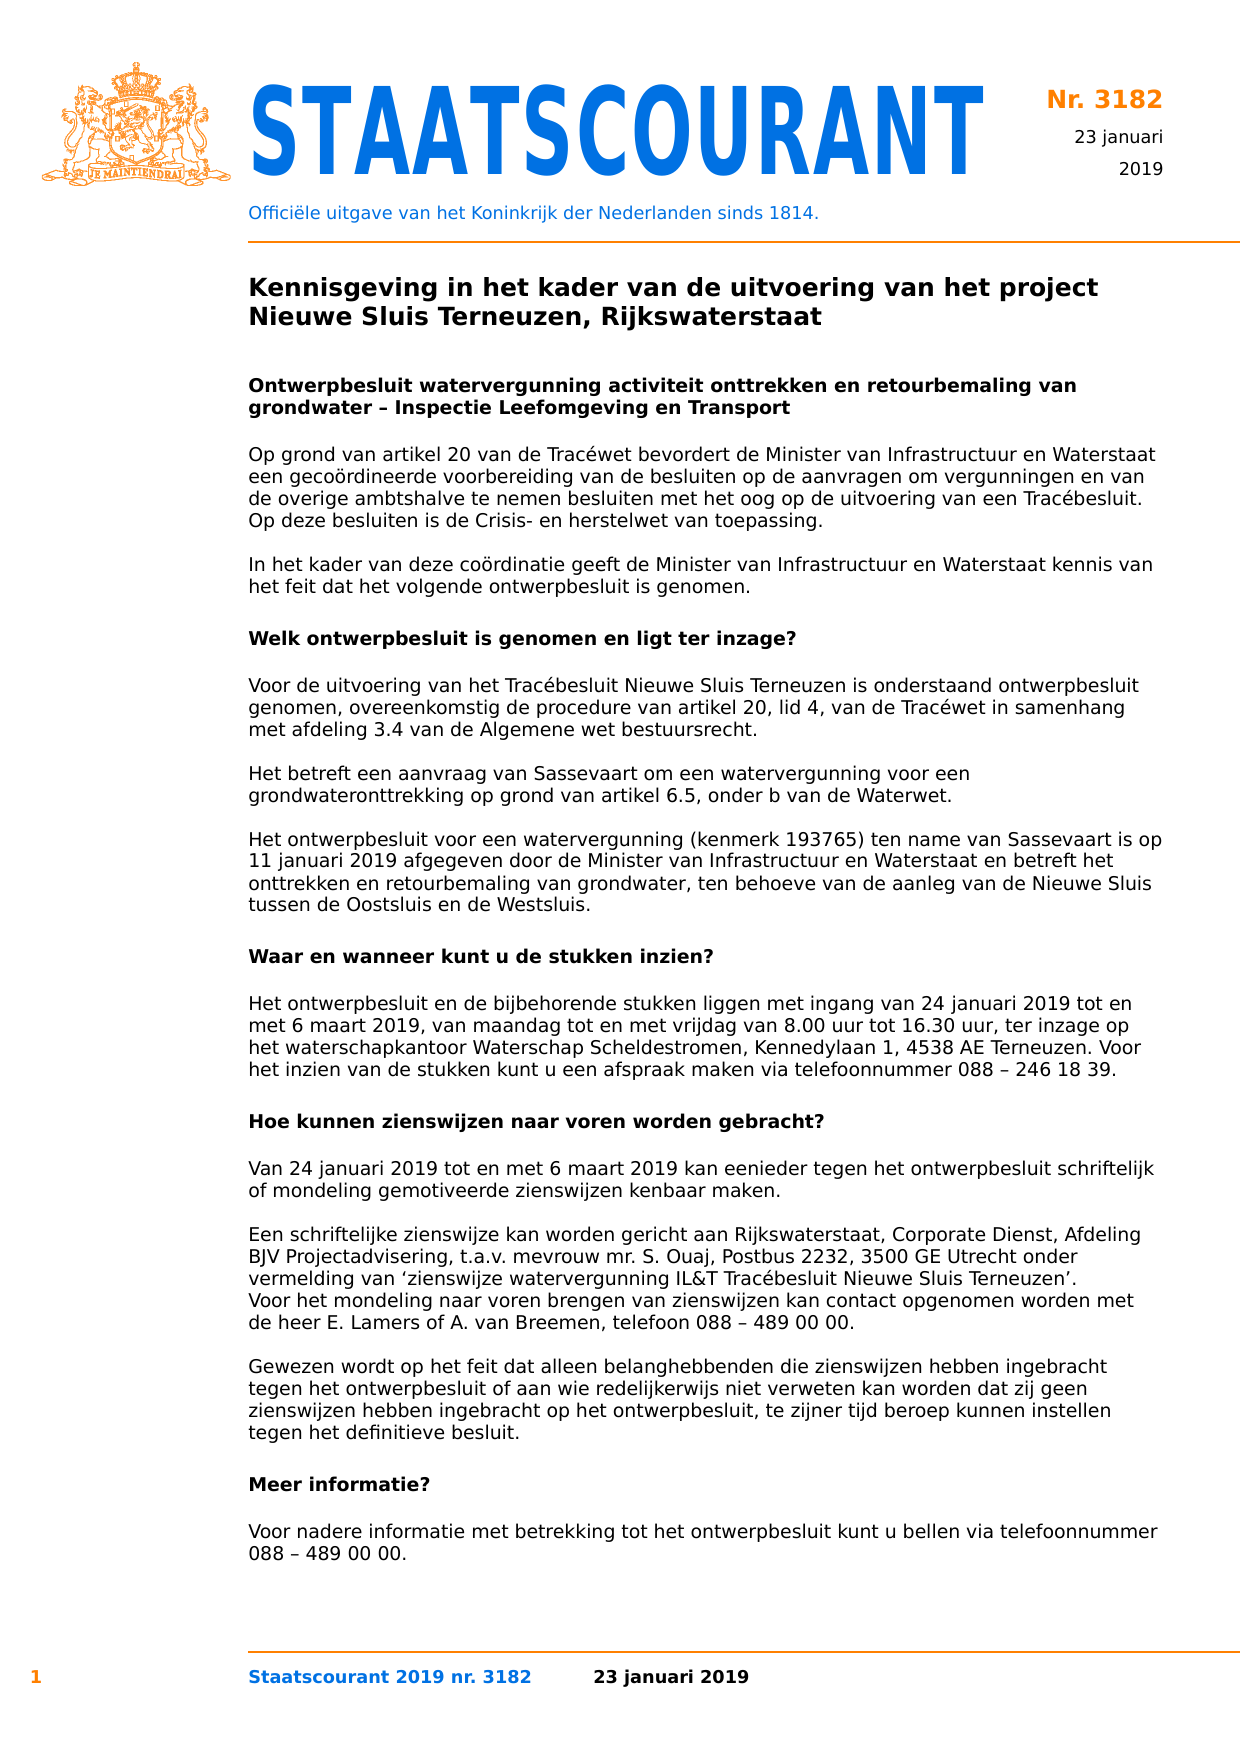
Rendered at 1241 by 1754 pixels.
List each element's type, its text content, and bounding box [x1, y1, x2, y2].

text Voor de uitvoering van het Tracébesluit Nieuwe Sluis Terneuzen is onderstaand ontwerpbesluit genomen, overeenkomstig de procedure van artikel 20, lid 4, van de Tracéwet in samenhang met afdeling 3.4 van de Algemene wet bestuursrecht. [248, 675, 1163, 741]
table_cell 23 januari [998, 121, 1240, 153]
subtitle Waar en wanneer kunt u de stukken inzien? [248, 946, 1163, 968]
text Van 24 januari 2019 tot en met 6 maart 2019 kan eenieder tegen het ontwerpbesluit schriftelijk of mondeling gemotiveerde zienswijzen kenbaar maken. [248, 1158, 1163, 1202]
text In het kader van deze coördinatie geeft de Minister van Infrastructuur en Waterstaat kennis van het feit dat het volgende ontwerpbesluit is genomen. [248, 554, 1163, 598]
table_header Nr. 3182 [998, 62, 1240, 121]
text Het betreft een aanvraag van Sassevaart om een watervergunning voor een grondwateronttrekking op grond van artikel 6.5, onder b van de Waterwet. [248, 763, 1163, 807]
subtitle Hoe kunnen zienswijzen naar voren worden gebracht? [248, 1111, 1163, 1133]
table_header [25, 62, 248, 241]
subtitle Kennisgeving in het kader van de uitvoering van het project Nieuwe Sluis Terneuzen, Rijkswaterstaat [248, 273, 1163, 331]
text Op grond van artikel 20 van de Tracéwet bevordert de Minister van Infrastructuur en Waterstaat een gecoördineerde voor­bereiding van de besluiten op de aanvragen om vergunningen en van de overige ambtshalve te nemen besluiten met het oog op de uitvoering van een Tracébesluit. Op deze besluiten is de Crisis- en herstelwet van toepassing. [248, 444, 1163, 532]
text Voor het mondeling naar voren brengen van zienswijzen kan contact opgenomen worden met de heer E. Lamers of A. van Breemen, telefoon 088 – 489 00 00. [248, 1290, 1163, 1334]
subtitle Ontwerpbesluit watervergunning activiteit onttrekken en retourbemaling van grondwater – Inspectie Leefomgeving en Transport [248, 375, 1163, 419]
text Een schriftelijke zienswijze kan worden gericht aan Rijkswaterstaat, Corporate Dienst, Afdeling BJV Projectadvisering, t.a.v. mevrouw mr. S. Ouaj, Postbus 2232, 3500 GE Utrecht onder vermelding van ‘zienswijze watervergunning IL&T Tracébesluit Nieuwe Sluis Terneuzen’. [248, 1224, 1163, 1290]
table_cell Officiële uitgave van het Koninkrijk der Nederlanden sinds 1814. [248, 203, 1240, 241]
text Gewezen wordt op het feit dat alleen belanghebbenden die zienswijzen hebben ingebracht tegen het ontwerpbesluit of aan wie redelijkerwijs niet verweten kan worden dat zij geen zienswijzen hebben ingebracht op het ontwerpbesluit, te zijner tijd beroep kunnen instellen tegen het definitieve besluit. [248, 1356, 1163, 1444]
table_header STAATSCOURANT [248, 62, 998, 203]
picture [41, 62, 231, 186]
subtitle Welk ontwerpbesluit is genomen en ligt ter inzage? [248, 628, 1163, 650]
text Het ontwerpbesluit en de bijbehorende stukken liggen met ingang van 24 januari 2019 tot en met 6 maart 2019, van maandag tot en met vrijdag van 8.00 uur tot 16.30 uur, ter inzage op het waterschapkantoor Waterschap Scheldestromen, Kennedylaan 1, 4538 AE Terneuzen. Voor het inzien van de stukken kunt u een afspraak maken via telefoonnummer 088 – 246 18 39. [248, 993, 1163, 1081]
table_cell 2019 [998, 153, 1240, 203]
subtitle Meer informatie? [248, 1474, 1163, 1496]
text Voor nadere informatie met betrekking tot het ontwerpbesluit kunt u bellen via telefoonnummer 088 – 489 00 00. [248, 1521, 1163, 1565]
text Het ontwerpbesluit voor een watervergunning (kenmerk 193765) ten name van Sassevaart is op 11 januari 2019 afgegeven door de Minister van Infrastructuur en Waterstaat en betreft het onttrekken en retourbemaling van grondwater, ten behoeve van de aanleg van de Nieuwe Sluis tussen de Oostsluis en de Westsluis. [248, 828, 1163, 916]
